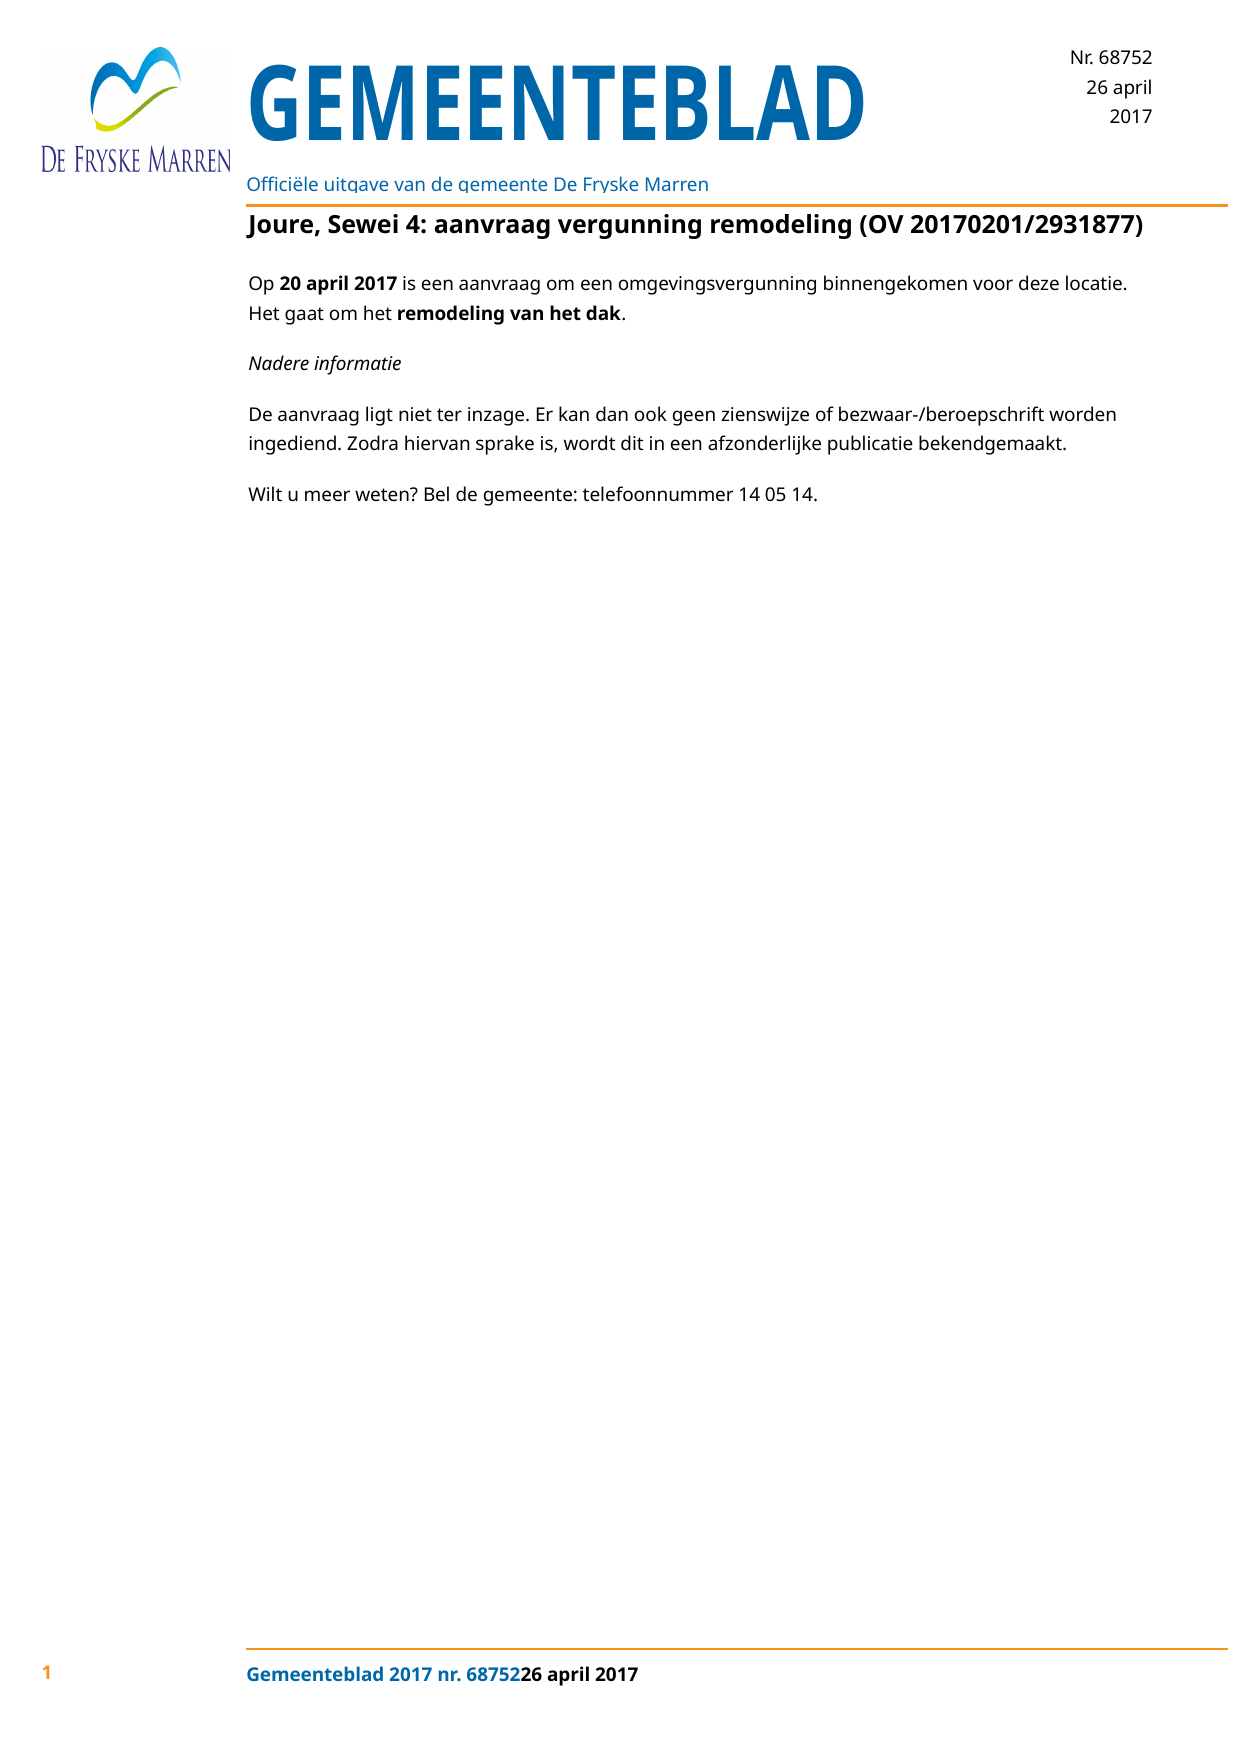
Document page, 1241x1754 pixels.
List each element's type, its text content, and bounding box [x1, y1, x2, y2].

text Joure, Sewei 4: aanvraag vergunning remodeling (OV 20170201/2931877) [248, 207, 1152, 241]
text Nadere informatie [248, 350, 1152, 376]
picture [41, 47, 231, 172]
text Op 20 april 2017 is een aanvraag om een omgevingsvergunning binnengekomen voor deze locatie. Het gaat om het remodeling van het dak. [248, 270, 1152, 326]
text De aanvraag ligt niet ter inzage. Er kan dan ook geen zienswijze of bezwaar-/beroepschrift worden ingediend. Zodra hiervan sprake is, wordt dit in een afzonderlijke publicatie bekendgemaakt. [248, 401, 1152, 456]
text Wilt u meer weten? Bel de gemeente: telefoonnummer 14 05 14. [248, 481, 1152, 506]
